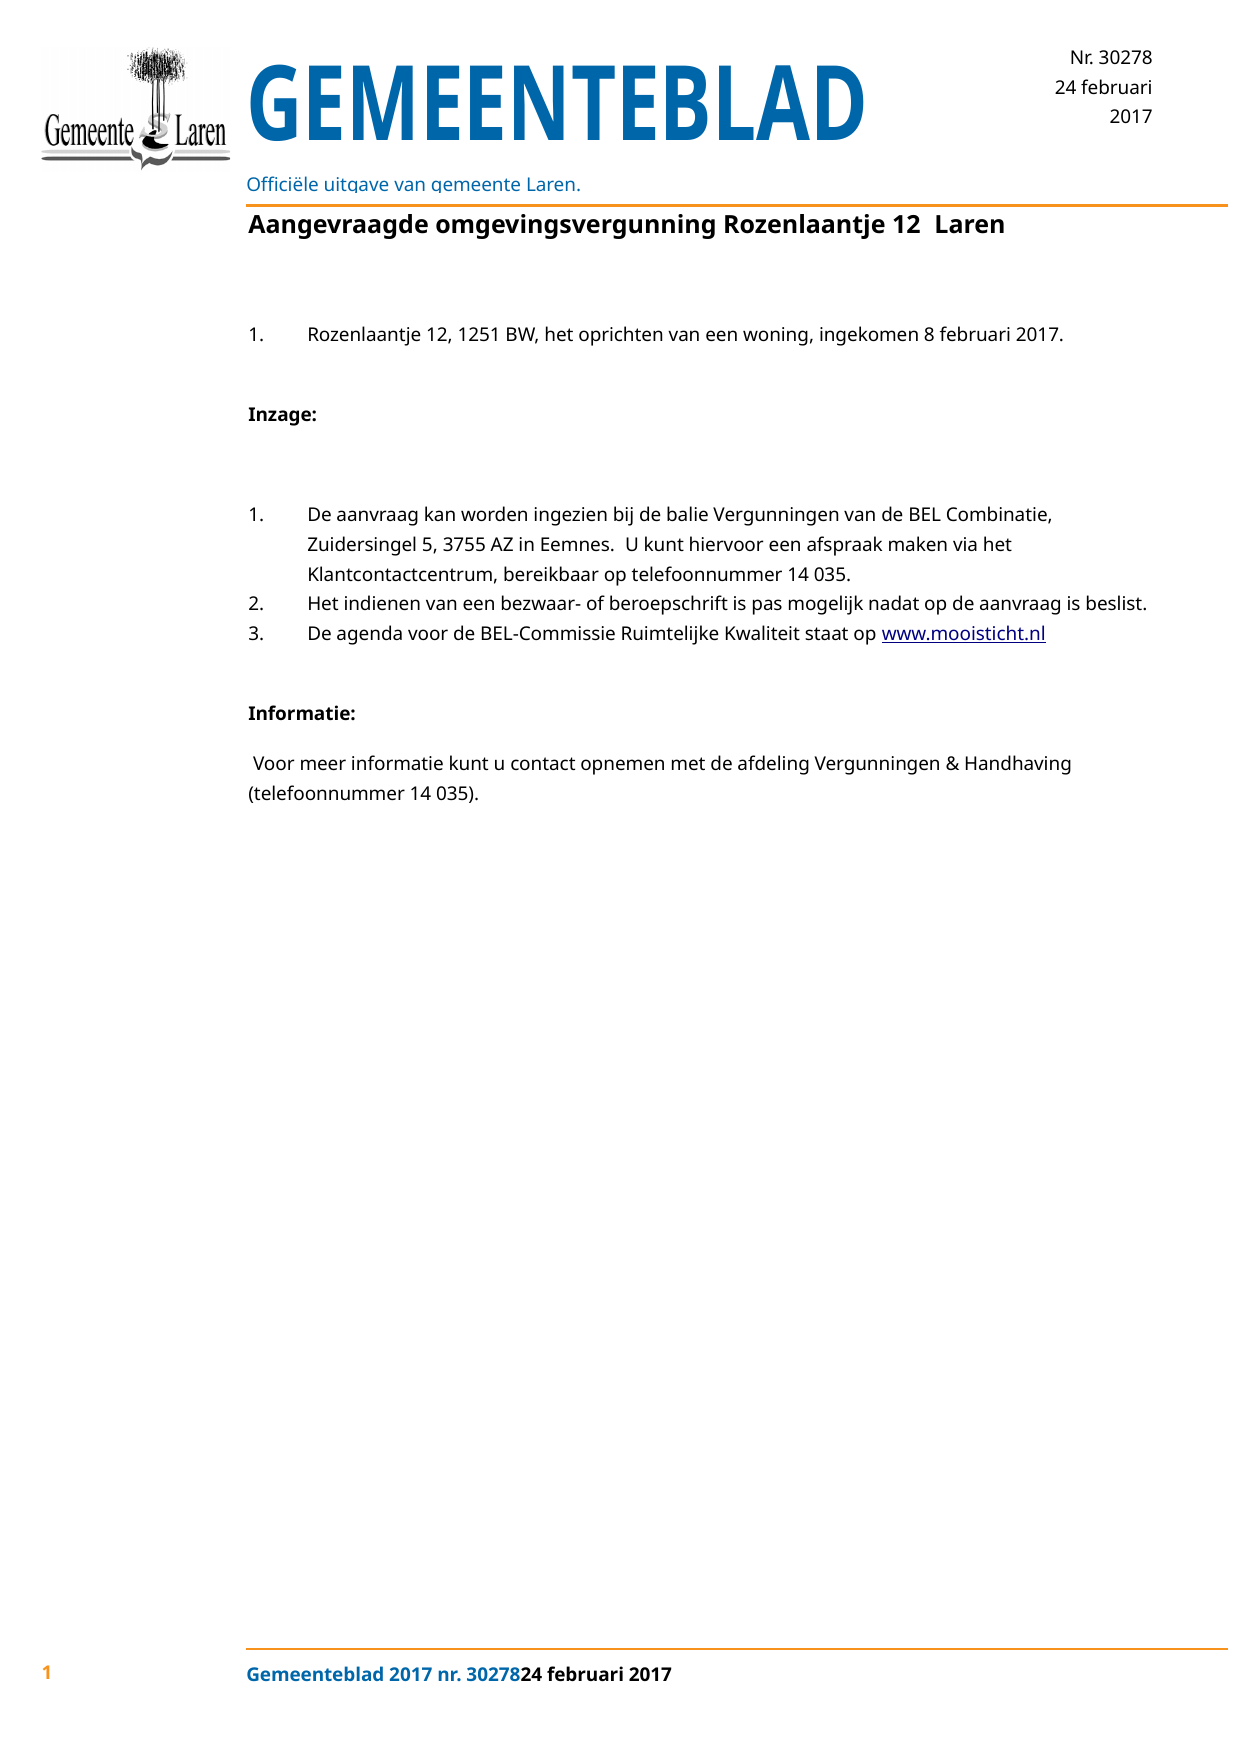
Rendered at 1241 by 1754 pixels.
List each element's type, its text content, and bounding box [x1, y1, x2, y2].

picture [41, 47, 231, 172]
list Rozenlaantje 12, 1251 BW, het oprichten van een woning, ingekomen 8 februari 2017. [248, 321, 1152, 346]
text Voor meer informatie kunt u contact opnemen met de afdeling Vergunningen & Handhaving (telefoonnummer 14 035). [248, 750, 1152, 806]
list De aanvraag kan worden ingezien bij de balie Vergunningen van de BEL Combinatie, Zuidersingel 5, 3755 AZ in Eemnes. U kunt hiervoor een afspraak maken via het Klantcontactcentrum, bereikbaar op telefoonnummer 14 035. [248, 502, 1152, 586]
text Aangevraagde omgevingsvergunning Rozenlaantje 12 Laren [248, 207, 1152, 241]
list De agenda voor de BEL-Commissie Ruimtelijke Kwaliteit staat op www.mooisticht.nl [248, 620, 1152, 646]
list Het indienen van een bezwaar- of beroepschrift is pas mogelijk nadat op de aanvraag is beslist. [248, 590, 1152, 616]
text Inzage: [248, 401, 1152, 426]
text Informatie: [248, 700, 1152, 726]
